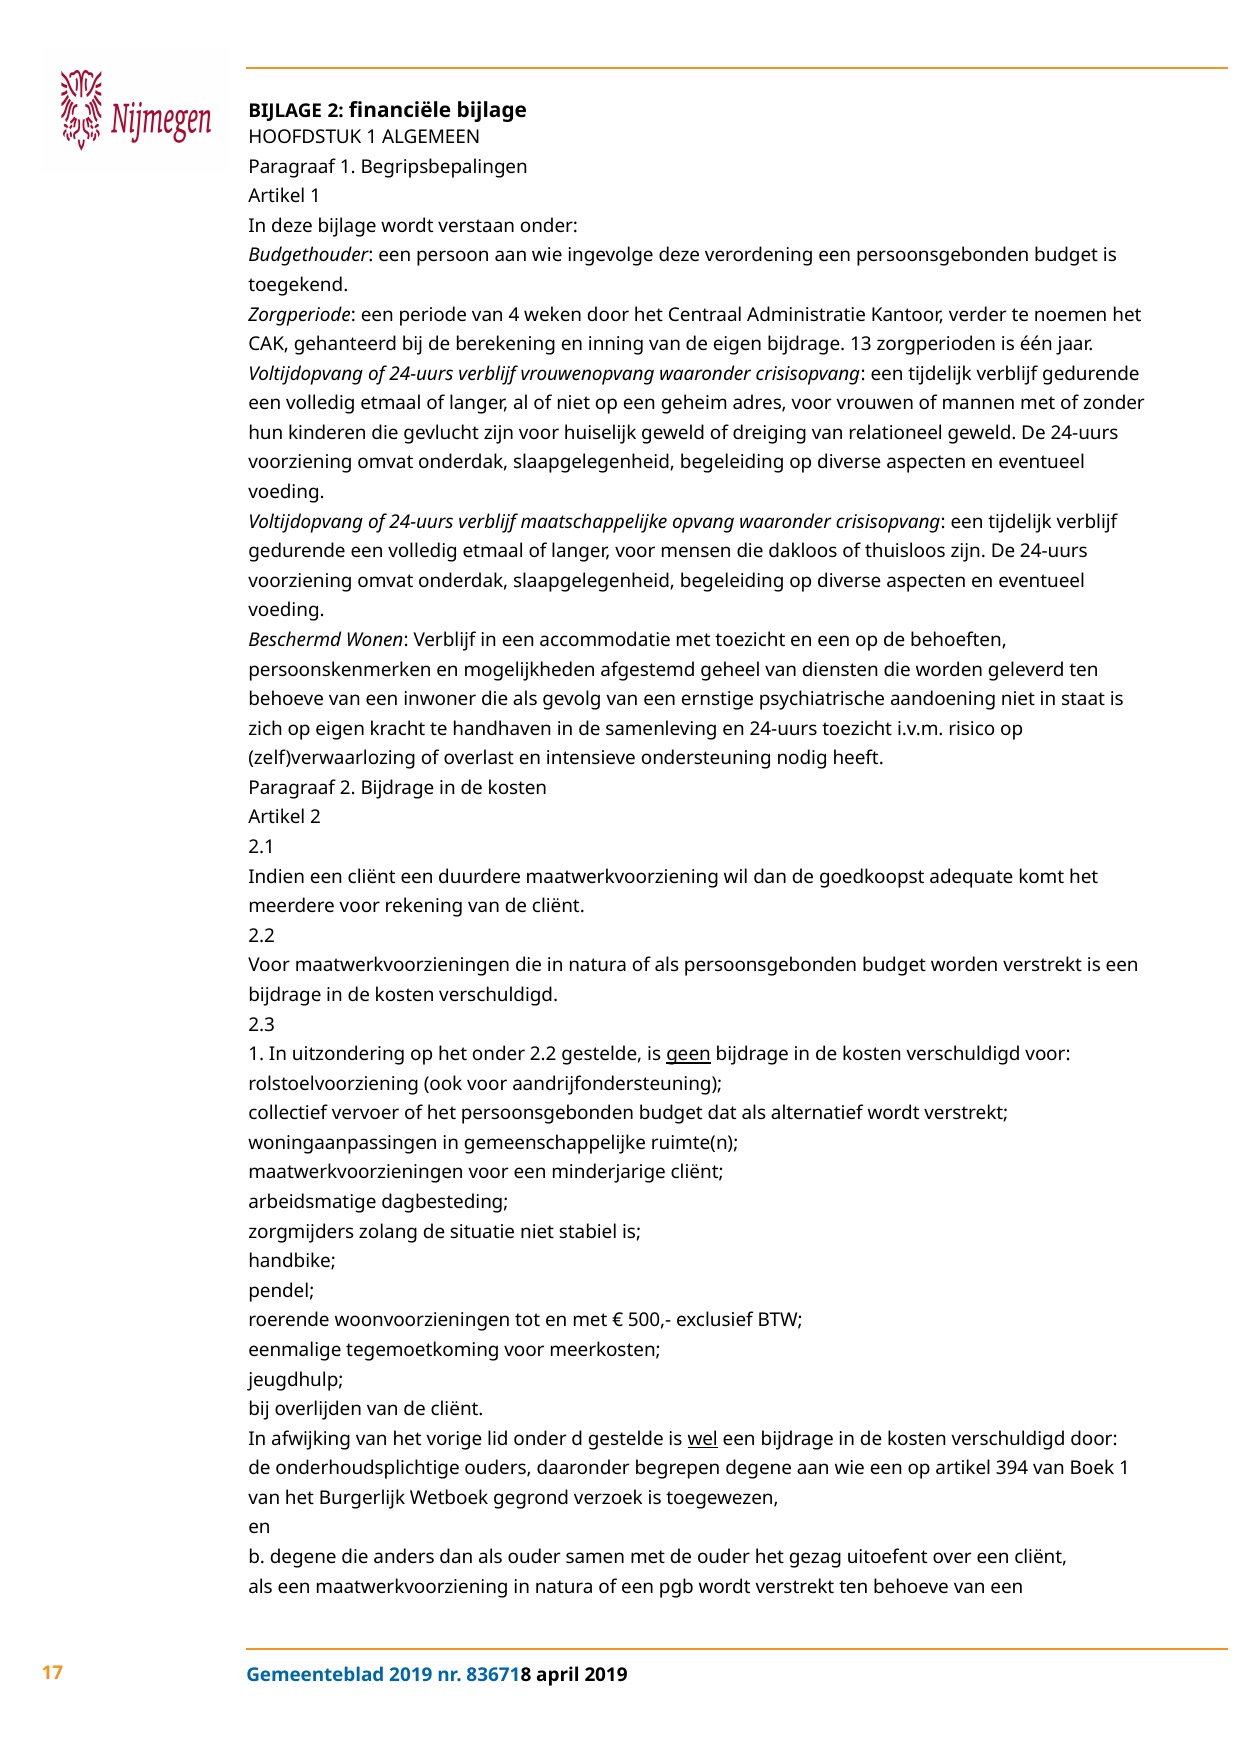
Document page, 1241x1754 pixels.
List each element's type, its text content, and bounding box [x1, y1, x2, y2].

text en [248, 1514, 1152, 1539]
text handbike; [248, 1247, 1152, 1273]
text Artikel 2 [248, 804, 1152, 829]
text Indien een cliënt een duurdere maatwerkvoorziening wil dan de goedkoopst adequate komt het meerdere voor rekening van de cliënt. [248, 863, 1152, 918]
text Voltijdopvang of 24-uurs verblijf vrouwenopvang waaronder crisisopvang: een tijdelijk verblijf gedurende een volledig etmaal of langer, al of niet op een geheim adres, voor vrouwen of mannen met of zonder hun kinderen die gevlucht zijn voor huiselijk geweld of dreiging van relationeel geweld. De 24-uurs voorziening omvat onderdak, slaapgelegenheid, begeleiding op diverse aspecten en eventueel voeding. [248, 360, 1152, 504]
text 2.2 [248, 922, 1152, 948]
text BIJLAGE 2: financiële bijlage [248, 95, 1152, 123]
text Budgethouder: een persoon aan wie ingevolge deze verordening een persoonsgebonden budget is toegekend. [248, 242, 1152, 297]
text jeugdhulp; [248, 1366, 1152, 1392]
text zorgmijders zolang de situatie niet stabiel is; [248, 1218, 1152, 1244]
text Beschermd Wonen: Verblijf in een accommodatie met toezicht en een op de behoeften, persoonskenmerken en mogelijkheden afgestemd geheel van diensten die worden geleverd ten behoeve van een inwoner die als gevolg van een ernstige psychiatrische aandoening niet in staat is zich op eigen kracht te handhaven in de samenleving en 24-uurs toezicht i.v.m. risico op (zelf)verwaarlozing of overlast en intensieve ondersteuning nodig heeft. [248, 626, 1152, 770]
text b. degene die anders dan als ouder samen met de ouder het gezag uitoefent over een cliënt, [248, 1543, 1152, 1569]
text In deze bijlage wordt verstaan onder: [248, 212, 1152, 238]
text Paragraaf 1. Begripsbepalingen [248, 153, 1152, 179]
text Voltijdopvang of 24-uurs verblijf maatschappelijke opvang waaronder crisisopvang: een tijdelijk verblijf gedurende een volledig etmaal of langer, voor mensen die dakloos of thuisloos zijn. De 24-uurs voorziening omvat onderdak, slaapgelegenheid, begeleiding op diverse aspecten en eventueel voeding. [248, 508, 1152, 622]
text arbeidsmatige dagbesteding; [248, 1188, 1152, 1214]
text maatwerkvoorzieningen voor een minderjarige cliënt; [248, 1159, 1152, 1184]
text collectief vervoer of het persoonsgebonden budget dat als alternatief wordt verstrekt; [248, 1099, 1152, 1125]
text rolstoelvoorziening (ook voor aandrijfondersteuning); [248, 1070, 1152, 1096]
text Artikel 1 [248, 182, 1152, 208]
text 1. In uitzondering op het onder 2.2 gestelde, is geen bijdrage in de kosten verschuldigd voor: [248, 1040, 1152, 1066]
text roerende woonvoorzieningen tot en met € 500,- exclusief BTW; [248, 1307, 1152, 1332]
text woningaanpassingen in gemeenschappelijke ruimte(n); [248, 1129, 1152, 1155]
text Voor maatwerkvoorzieningen die in natura of als persoonsgebonden budget worden verstrekt is een bijdrage in de kosten verschuldigd. [248, 952, 1152, 1007]
text In afwijking van het vorige lid onder d gestelde is wel een bijdrage in de kosten verschuldigd door: [248, 1425, 1152, 1451]
text eenmalige tegemoetkoming voor meerkosten; [248, 1336, 1152, 1362]
text de onderhoudsplichtige ouders, daaronder begrepen degene aan wie een op artikel 394 van Boek 1 van het Burgerlijk Wetboek gegrond verzoek is toegewezen, [248, 1454, 1152, 1510]
text 2.1 [248, 833, 1152, 859]
picture [41, 47, 231, 172]
text HOOFDSTUK 1 ALGEMEEN [248, 123, 1152, 149]
text pendel; [248, 1277, 1152, 1303]
text 2.3 [248, 1011, 1152, 1037]
text bij overlijden van de cliënt. [248, 1395, 1152, 1421]
text als een maatwerkvoorziening in natura of een pgb wordt verstrekt ten behoeve van een [248, 1573, 1152, 1599]
text Paragraaf 2. Bijdrage in de kosten [248, 774, 1152, 800]
text Zorgperiode: een periode van 4 weken door het Centraal Administratie Kantoor, verder te noemen het CAK, gehanteerd bij de berekening en inning van de eigen bijdrage. 13 zorgperioden is één jaar. [248, 301, 1152, 356]
